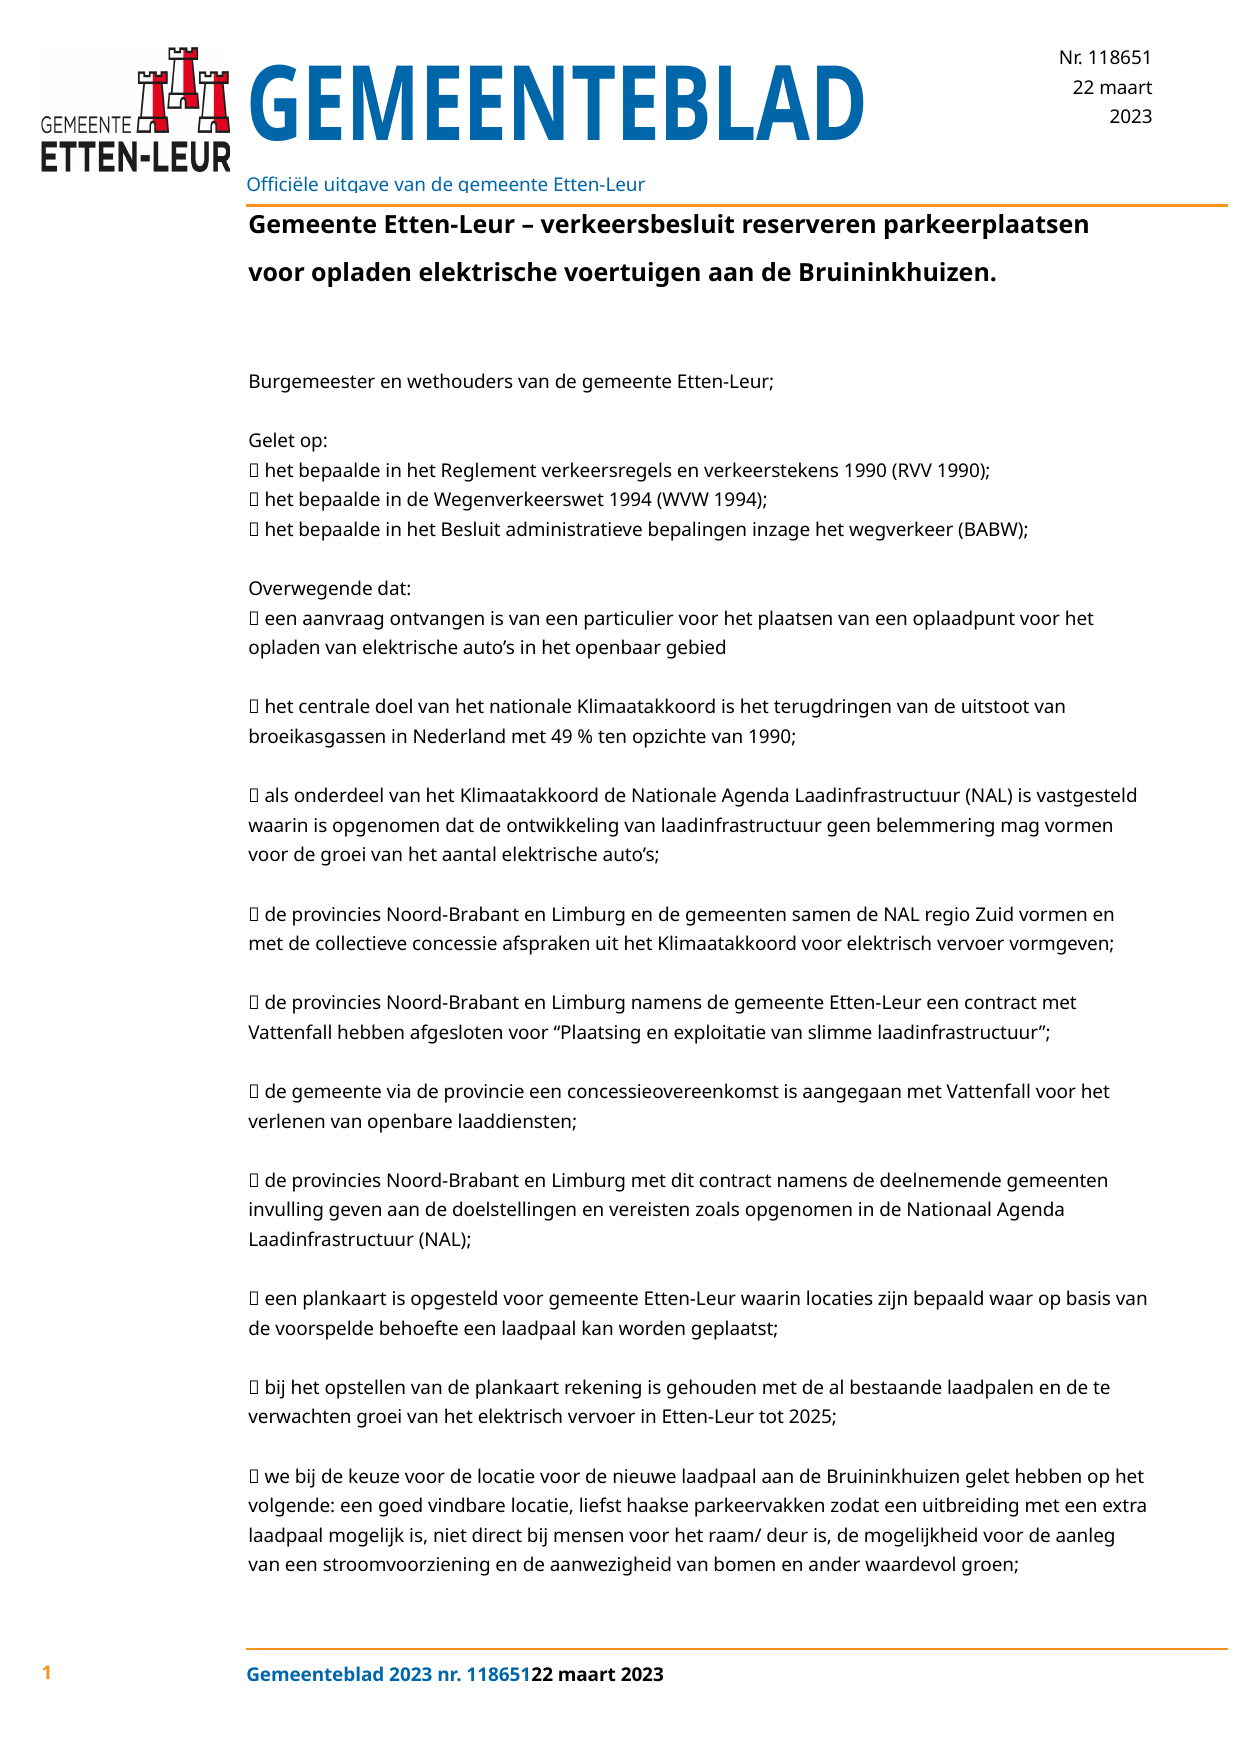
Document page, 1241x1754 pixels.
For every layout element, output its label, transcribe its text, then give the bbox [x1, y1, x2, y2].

text  een aanvraag ontvangen is van een particulier voor het plaatsen van een oplaadpunt voor het opladen van elektrische auto’s in het openbaar gebied [248, 605, 1152, 660]
text  het bepaalde in het Besluit administratieve bepalingen inzage het wegverkeer (BABW); [248, 516, 1152, 542]
text  het centrale doel van het nationale Klimaatakkoord is het terugdringen van de uitstoot van broeikasgassen in Nederland met 49 % ten opzichte van 1990; [248, 694, 1152, 749]
text  we bij de keuze voor de locatie voor de nieuwe laadpaal aan de Bruininkhuizen gelet hebben op het volgende: een goed vindbare locatie, liefst haakse parkeervakken zodat een uitbreiding met een extra laadpaal mogelijk is, niet direct bij mensen voor het raam/ deur is, de mogelijkheid voor de aanleg van een stroomvoorziening en de aanwezigheid van bomen en ander waardevol groen; [248, 1463, 1152, 1577]
text Gelet op: [248, 427, 1152, 453]
text  het bepaalde in het Reglement verkeersregels en verkeerstekens 1990 (RVV 1990); [248, 457, 1152, 483]
text  de provincies Noord-Brabant en Limburg namens de gemeente Etten-Leur een contract met Vattenfall hebben afgesloten voor “Plaatsing en exploitatie van slimme laadinfrastructuur”; [248, 989, 1152, 1045]
text  de gemeente via de provincie een concessieovereenkomst is aangegaan met Vattenfall voor het verlenen van openbare laaddiensten; [248, 1078, 1152, 1133]
picture [41, 47, 231, 172]
text  de provincies Noord-Brabant en Limburg met dit contract namens de deelnemende gemeenten invulling geven aan de doelstellingen en vereisten zoals opgenomen in de Nationaal Agenda Laadinfrastructuur (NAL); [248, 1167, 1152, 1252]
text  als onderdeel van het Klimaatakkoord de Nationale Agenda Laadinfrastructuur (NAL) is vastgesteld waarin is opgenomen dat de ontwikkeling van laadinfrastructuur geen belemmering mag vormen voor de groei van het aantal elektrische auto’s; [248, 782, 1152, 867]
text  bij het opstellen van de plankaart rekening is gehouden met de al bestaande laadpalen en de te verwachten groei van het elektrisch vervoer in Etten-Leur tot 2025; [248, 1374, 1152, 1429]
text Burgemeester en wethouders van de gemeente Etten-Leur; [248, 368, 1152, 394]
text  het bepaalde in de Wegenverkeerswet 1994 (WVW 1994); [248, 487, 1152, 512]
text Gemeente Etten-Leur – verkeersbesluit reserveren parkeerplaatsen voor opladen elektrische voertuigen aan de Bruininkhuizen. [248, 207, 1152, 288]
text  de provincies Noord-Brabant en Limburg en de gemeenten samen de NAL regio Zuid vormen en met de collectieve concessie afspraken uit het Klimaatakkoord voor elektrisch vervoer vormgeven; [248, 901, 1152, 956]
text  een plankaart is opgesteld voor gemeente Etten-Leur waarin locaties zijn bepaald waar op basis van de voorspelde behoefte een laadpaal kan worden geplaatst; [248, 1285, 1152, 1341]
text Overwegende dat: [248, 575, 1152, 601]
